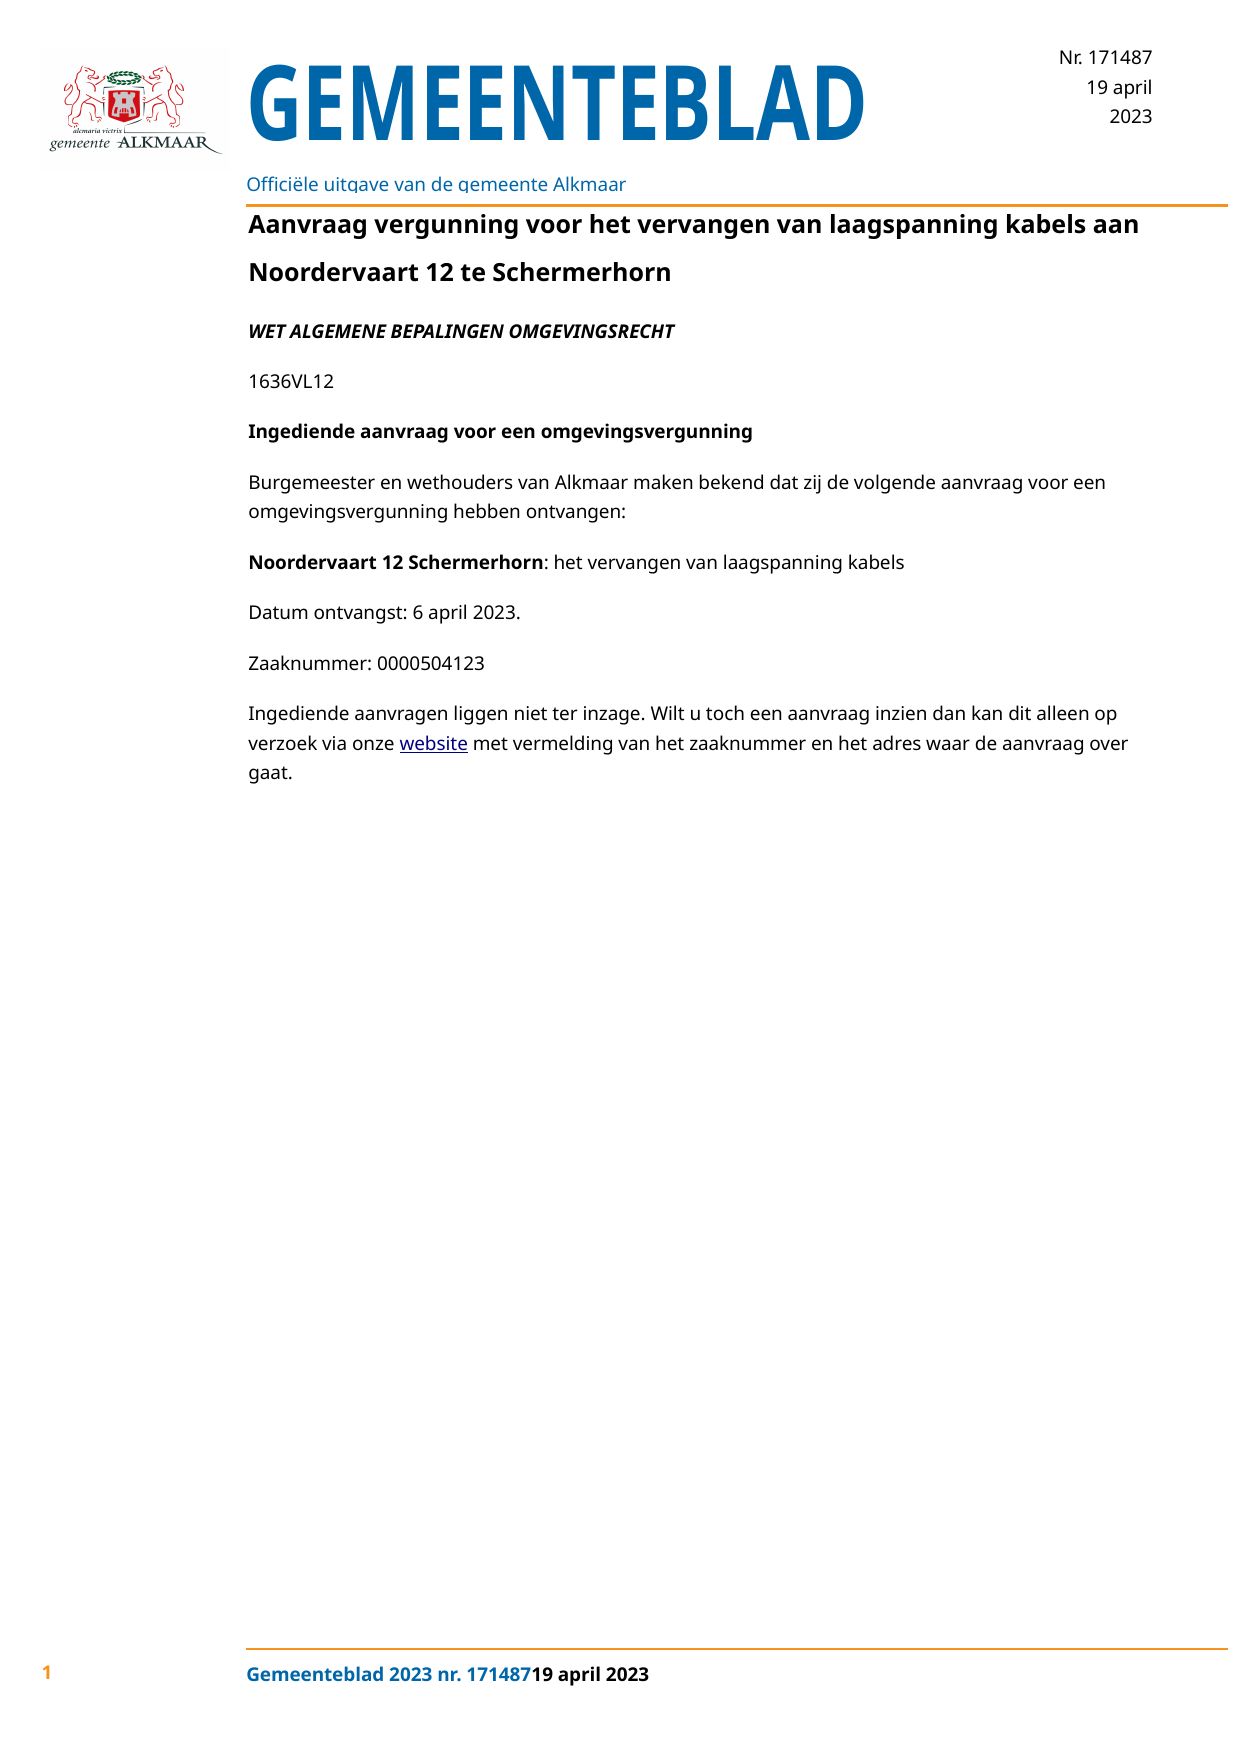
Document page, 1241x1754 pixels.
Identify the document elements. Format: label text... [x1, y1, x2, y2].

text WET ALGEMENE BEPALINGEN OMGEVINGSRECHT [248, 318, 1152, 344]
text Zaaknummer: 0000504123 [248, 650, 1152, 676]
text Datum ontvangst: 6 april 2023. [248, 599, 1152, 625]
text Ingediende aanvraag voor een omgevingsvergunning [248, 419, 1152, 444]
text Noordervaart 12 Schermerhorn: het vervangen van laagspanning kabels [248, 549, 1152, 575]
picture [41, 47, 231, 172]
text Burgemeester en wethouders van Alkmaar maken bekend dat zij de volgende aanvraag voor een omgevingsvergunning hebben ontvangen: [248, 469, 1152, 524]
text 1636VL12 [248, 368, 1152, 394]
text Aanvraag vergunning voor het vervangen van laagspanning kabels aan Noordervaart 12 te Schermerhorn [248, 207, 1152, 288]
text Ingediende aanvragen liggen niet ter inzage. Wilt u toch een aanvraag inzien dan kan dit alleen op verzoek via onze website met vermelding van het zaaknummer en het adres waar de aanvraag over gaat. [248, 700, 1152, 785]
